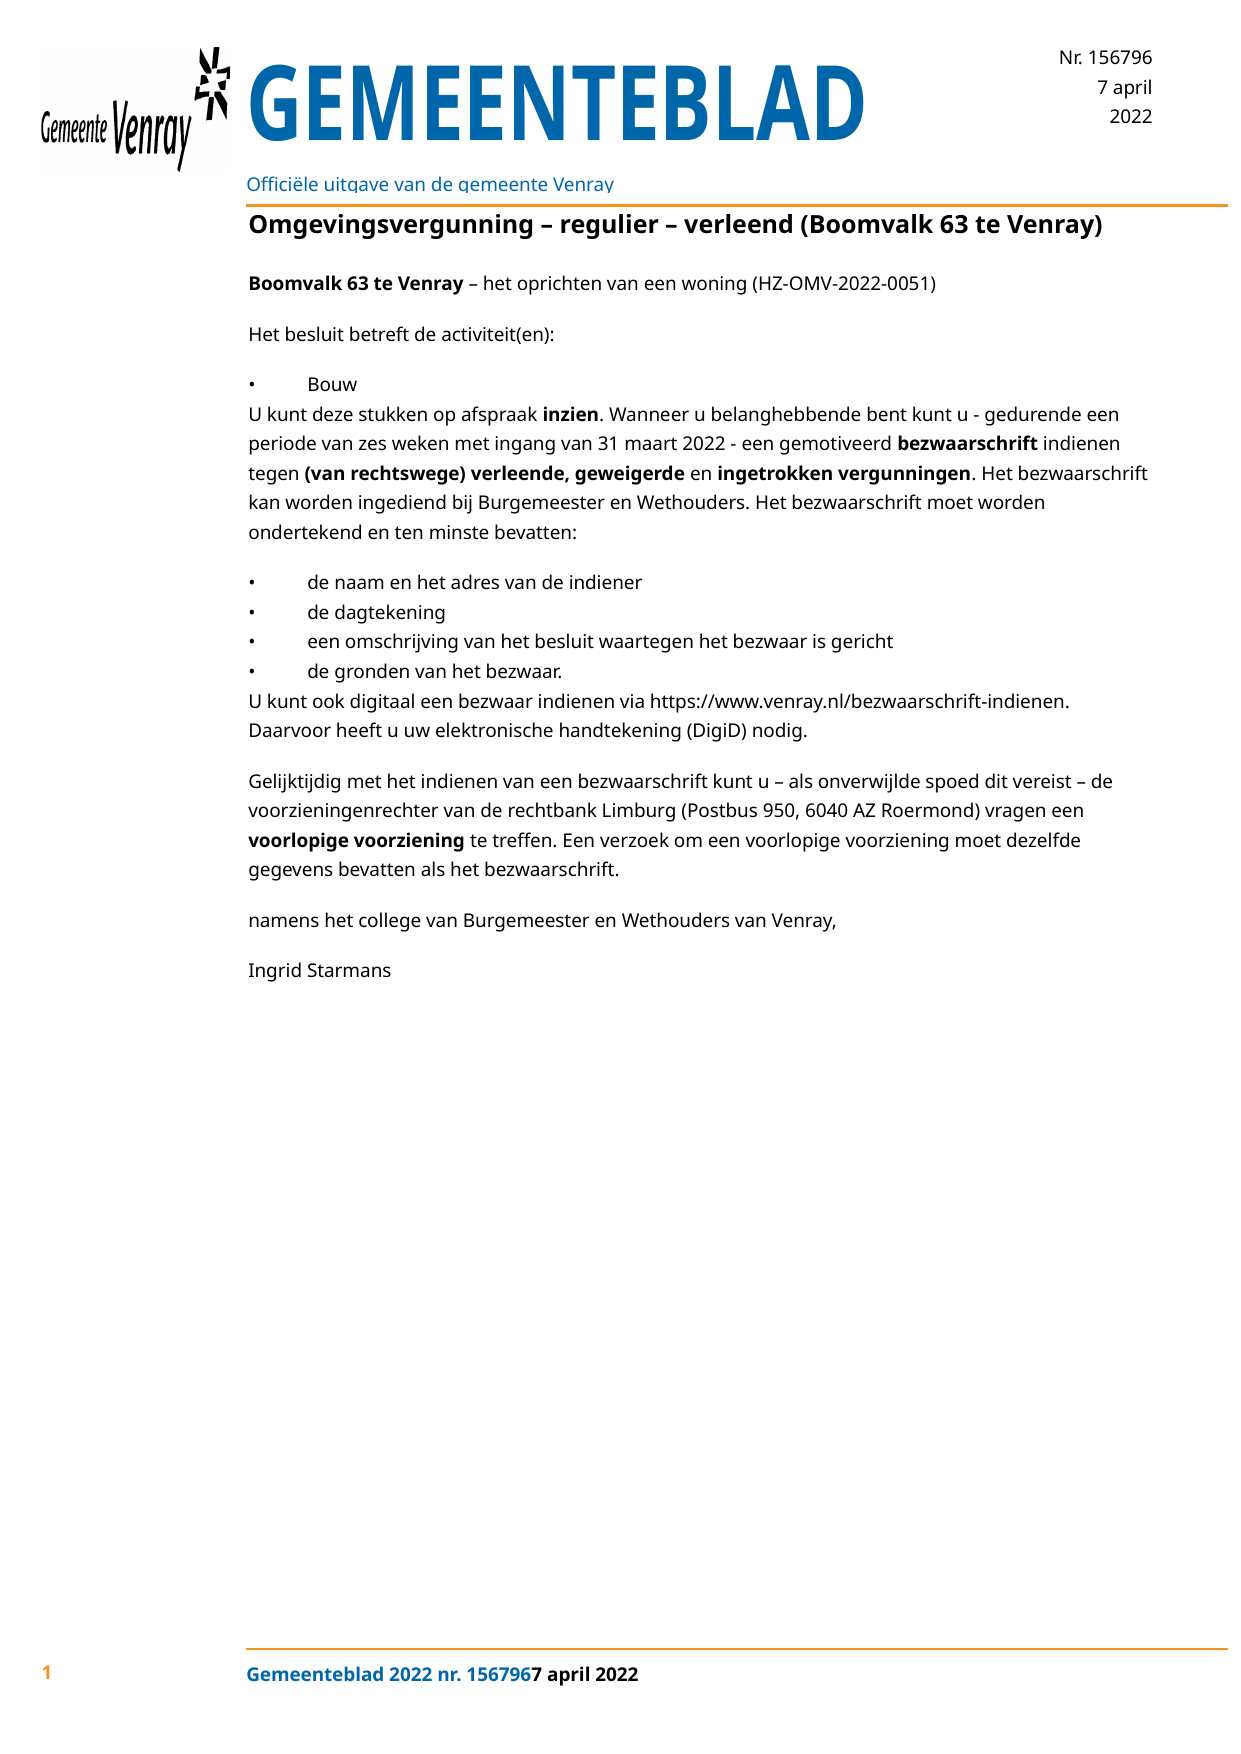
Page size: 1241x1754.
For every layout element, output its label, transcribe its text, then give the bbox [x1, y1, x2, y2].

text Boomvalk 63 te Venray – het oprichten van een woning (HZ-OMV-2022-0051) [248, 270, 1152, 296]
text Het besluit betreft de activiteit(en): [248, 321, 1152, 346]
picture [41, 47, 231, 172]
list de naam en het adres van de indiener [248, 569, 1152, 595]
text Ingrid Starmans [248, 957, 1152, 983]
text Omgevingsvergunning – regulier – verleend (Boomvalk 63 te Venray) [248, 207, 1152, 241]
list de dagtekening [248, 599, 1152, 625]
text U kunt deze stukken op afspraak inzien. Wanneer u belanghebbende bent kunt u - gedurende een periode van zes weken met ingang van 31 maart 2022 - een gemotiveerd bezwaarschrift indienen tegen (van rechtswege) verleende, geweigerde en ingetrokken vergunningen. Het bezwaarschrift kan worden ingediend bij Burgemeester en Wethouders. Het bezwaarschrift moet worden ondertekend en ten minste bevatten: [248, 401, 1152, 545]
list Bouw [248, 371, 1152, 397]
list de gronden van het bezwaar. [248, 658, 1152, 684]
text namens het college van Burgemeester en Wethouders van Venray, [248, 907, 1152, 933]
list een omschrijving van het besluit waartegen het bezwaar is gericht [248, 629, 1152, 654]
text U kunt ook digitaal een bezwaar indienen via https://www.venray.nl/bezwaarschrift-indienen. Daarvoor heeft u uw elektronische handtekening (DigiD) nodig. [248, 688, 1152, 743]
text Gelijktijdig met het indienen van een bezwaarschrift kunt u – als onverwijlde spoed dit vereist – de voorzieningenrechter van de rechtbank Limburg (Postbus 950, 6040 AZ Roermond) vragen een voorlopige voorziening te treffen. Een verzoek om een voorlopige voorziening moet dezelfde gegevens bevatten als het bezwaarschrift. [248, 768, 1152, 882]
